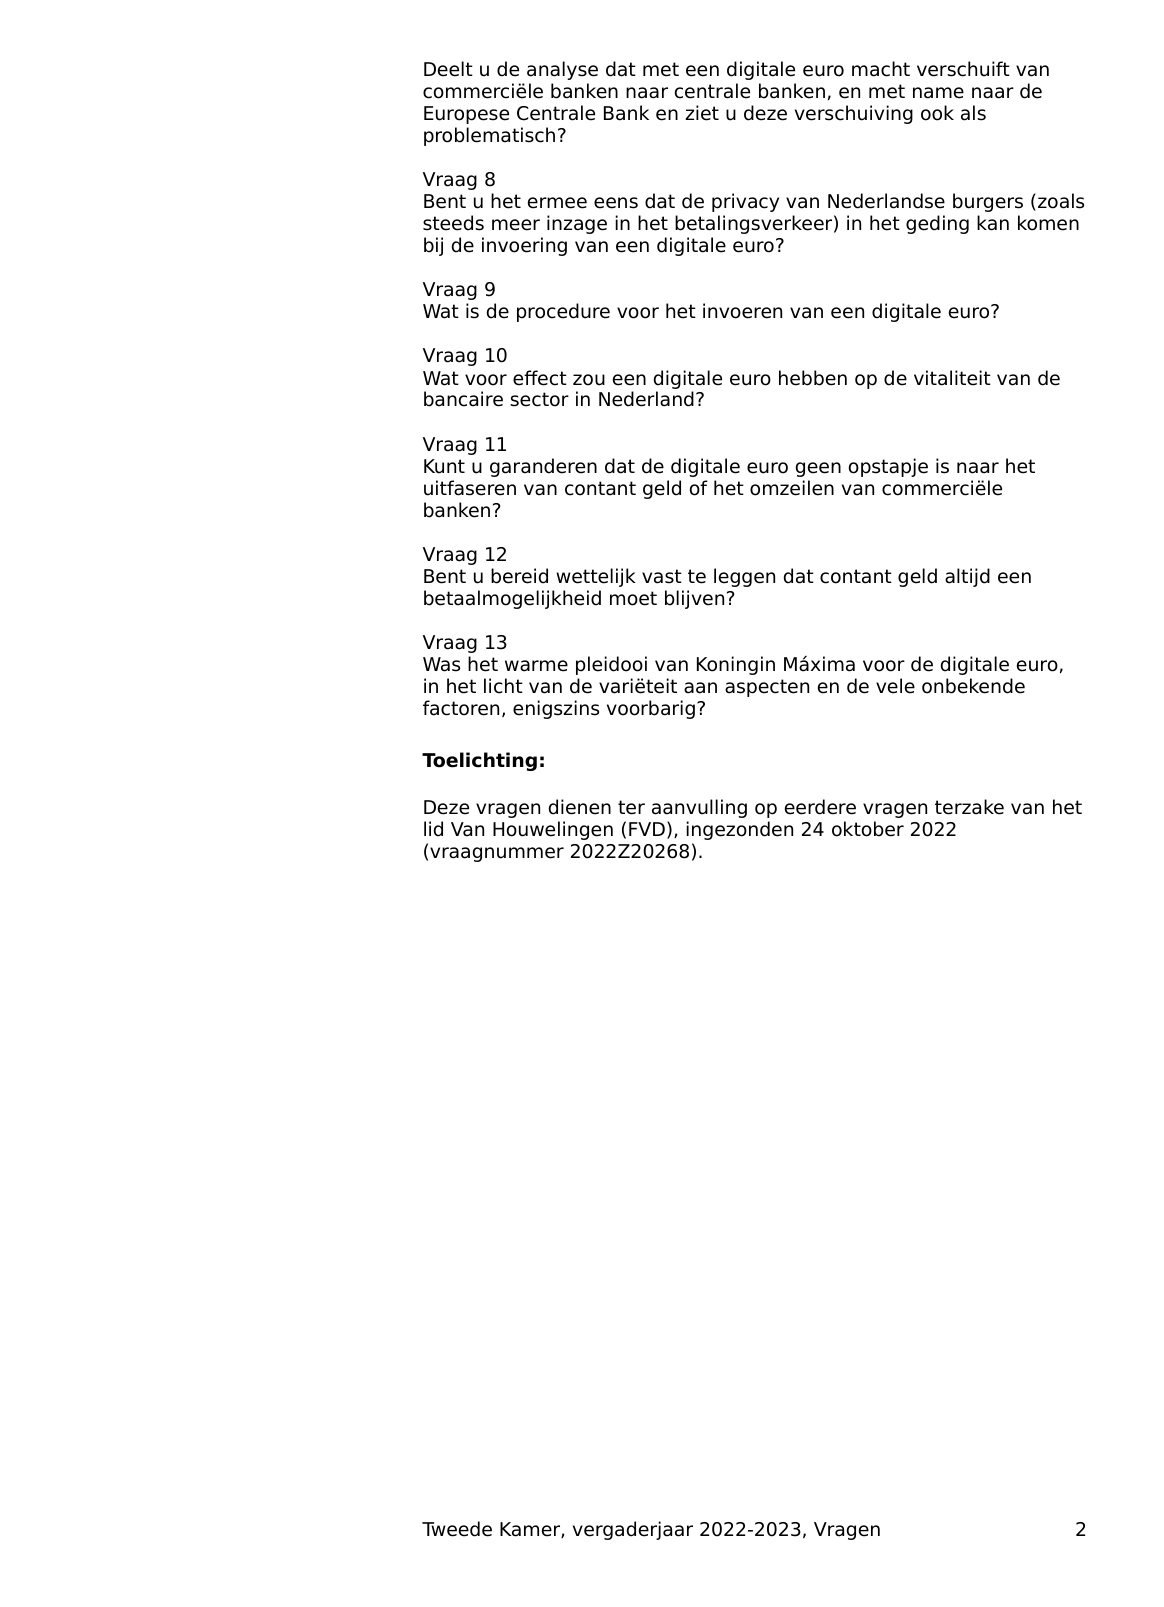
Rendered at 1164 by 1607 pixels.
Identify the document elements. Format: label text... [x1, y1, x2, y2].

text Vraag 11 [422, 433, 1087, 456]
subtitle Toelichting: [422, 750, 1087, 772]
text Wat voor effect zou een digitale euro hebben op de vitaliteit van de bancaire sector in Nederland? [422, 367, 1087, 411]
text Vraag 13 [422, 632, 1087, 654]
text Vraag 8 [422, 169, 1087, 191]
text Was het warme pleidooi van Koningin Máxima voor de digitale euro, in het licht van de variëteit aan aspecten en de vele onbekende factoren, enigszins voorbarig? [422, 654, 1087, 720]
text Deelt u de analyse dat met een digitale euro macht verschuift van commerciële banken naar centrale banken, en met name naar de Europese Centrale Bank en ziet u deze verschuiving ook als problematisch? [422, 59, 1087, 147]
text Vraag 9 [422, 279, 1087, 301]
text Bent u het ermee eens dat de privacy van Nederlandse burgers (zoals steeds meer inzage in het betalingsverkeer) in het geding kan komen bij de invoering van een digitale euro? [422, 191, 1087, 257]
text Bent u bereid wettelijk vast te leggen dat contant geld altijd een betaalmogelijkheid moet blijven? [422, 566, 1087, 609]
text Deze vragen dienen ter aanvulling op eerdere vragen terzake van het lid Van Houwelingen (FVD), ingezonden 24 oktober 2022 (vraagnummer 2022Z20268). [422, 797, 1087, 863]
text Kunt u garanderen dat de digitale euro geen opstapje is naar het uitfaseren van contant geld of het omzeilen van commerciële banken? [422, 456, 1087, 521]
text Vraag 12 [422, 544, 1087, 566]
text Wat is de procedure voor het invoeren van een digitale euro? [422, 301, 1087, 323]
text Vraag 10 [422, 345, 1087, 367]
